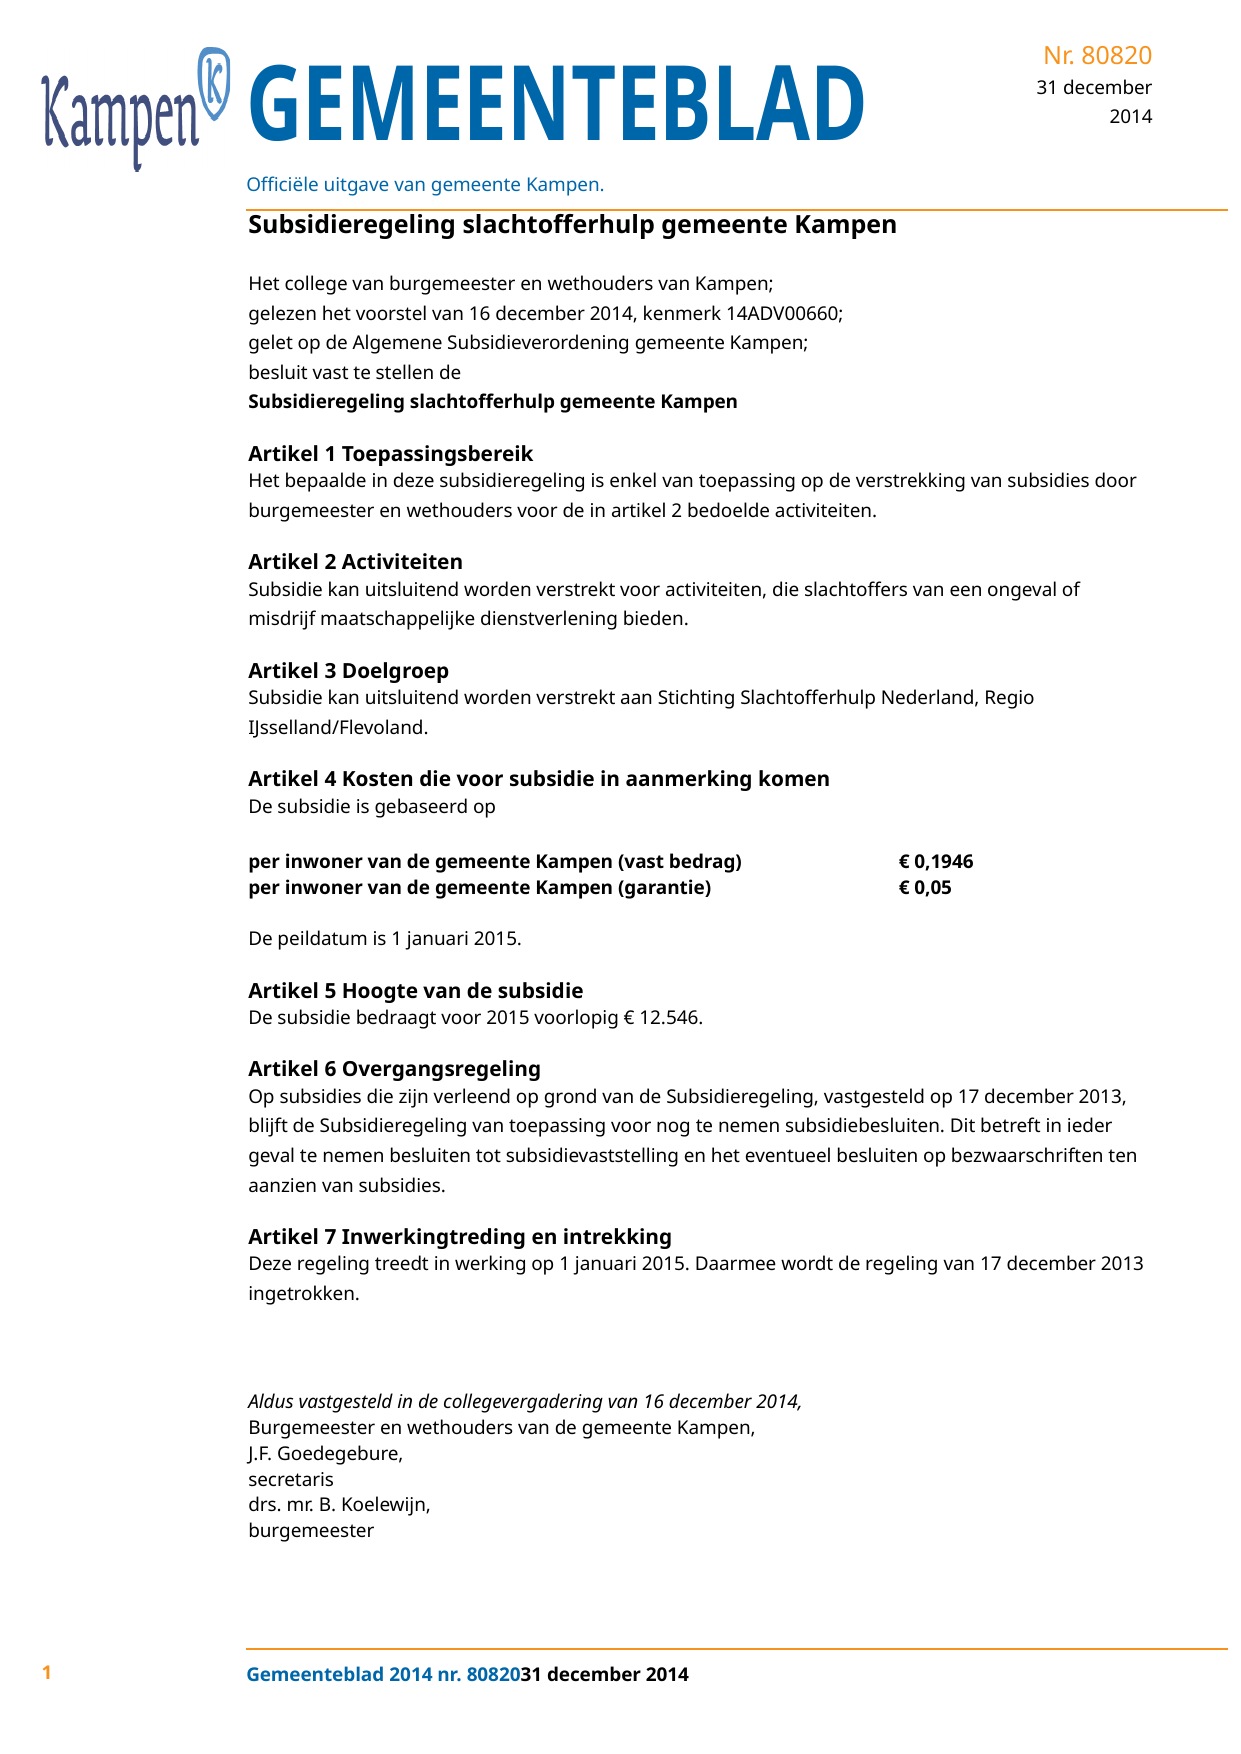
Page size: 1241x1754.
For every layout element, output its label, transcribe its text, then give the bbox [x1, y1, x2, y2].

text burgemeester [248, 1517, 1152, 1543]
text Het college van burgemeester en wethouders van Kampen; [248, 270, 1152, 296]
text Artikel 5 Hoogte van de subsidie [248, 976, 1152, 1004]
text Burgemeester en wethouders van de gemeente Kampen, [248, 1414, 1152, 1440]
text Artikel 3 Doelgroep [248, 656, 1152, 684]
text drs. mr. B. Koelewijn, [248, 1492, 1152, 1517]
text gelezen het voorstel van 16 december 2014, kenmerk 14ADV00660; [248, 300, 1152, 326]
table_cell € 0,05 [899, 874, 1152, 899]
text Artikel 4 Kosten die voor subsidie in aanmerking komen [248, 764, 1152, 793]
text secretaris [248, 1466, 1152, 1492]
text besluit vast te stellen de [248, 359, 1152, 385]
text gelet op de Algemene Subsidieverordening gemeente Kampen; [248, 329, 1152, 355]
text Op subsidies die zijn verleend op grond van de Subsidieregeling, vastgesteld op 17 december 2013, blijft de Subsidieregeling van toepassing voor nog te nemen subsidiebesluiten. Dit betreft in ieder geval te nemen besluiten tot subsidievaststelling en het eventueel besluiten op bezwaarschriften ten aanzien van subsidies. [248, 1083, 1152, 1197]
text Subsidieregeling slachtofferhulp gemeente Kampen [248, 211, 1152, 241]
text Het bepaalde in deze subsidieregeling is enkel van toepassing op de verstrekking van subsidies door burgemeester en wethouders voor de in artikel 2 bedoelde activiteiten. [248, 467, 1152, 523]
table_header € 0,1946 [899, 848, 1152, 874]
text De subsidie is gebaseerd op [248, 793, 1152, 818]
text Artikel 7 Inwerkingtreding en intrekking [248, 1222, 1152, 1251]
text Subsidieregeling slachtofferhulp gemeente Kampen [248, 389, 1152, 414]
picture [41, 47, 231, 172]
text De peildatum is 1 januari 2015. [248, 925, 1152, 951]
table_cell per inwoner van de gemeente Kampen (garantie) [248, 874, 898, 899]
text Artikel 1 Toepassingsbereik [248, 439, 1152, 467]
table_header per inwoner van de gemeente Kampen (vast bedrag) [248, 848, 898, 874]
text Subsidie kan uitsluitend worden verstrekt voor activiteiten, die slachtoffers van een ongeval of misdrijf maatschappelijke dienstverlening bieden. [248, 576, 1152, 631]
text Artikel 6 Overgangsregeling [248, 1054, 1152, 1083]
text J.F. Goedegebure, [248, 1440, 1152, 1466]
text Aldus vastgesteld in de collegevergadering van 16 december 2014, [248, 1389, 1152, 1414]
text Subsidie kan uitsluitend worden verstrekt aan Stichting Slachtofferhulp Nederland, Regio IJsselland/Flevoland. [248, 684, 1152, 740]
text Deze regeling treedt in werking op 1 januari 2015. Daarmee wordt de regeling van 17 december 2013 ingetrokken. [248, 1251, 1152, 1306]
text Artikel 2 Activiteiten [248, 547, 1152, 576]
text De subsidie bedraagt voor 2015 voorlopig € 12.546. [248, 1004, 1152, 1030]
